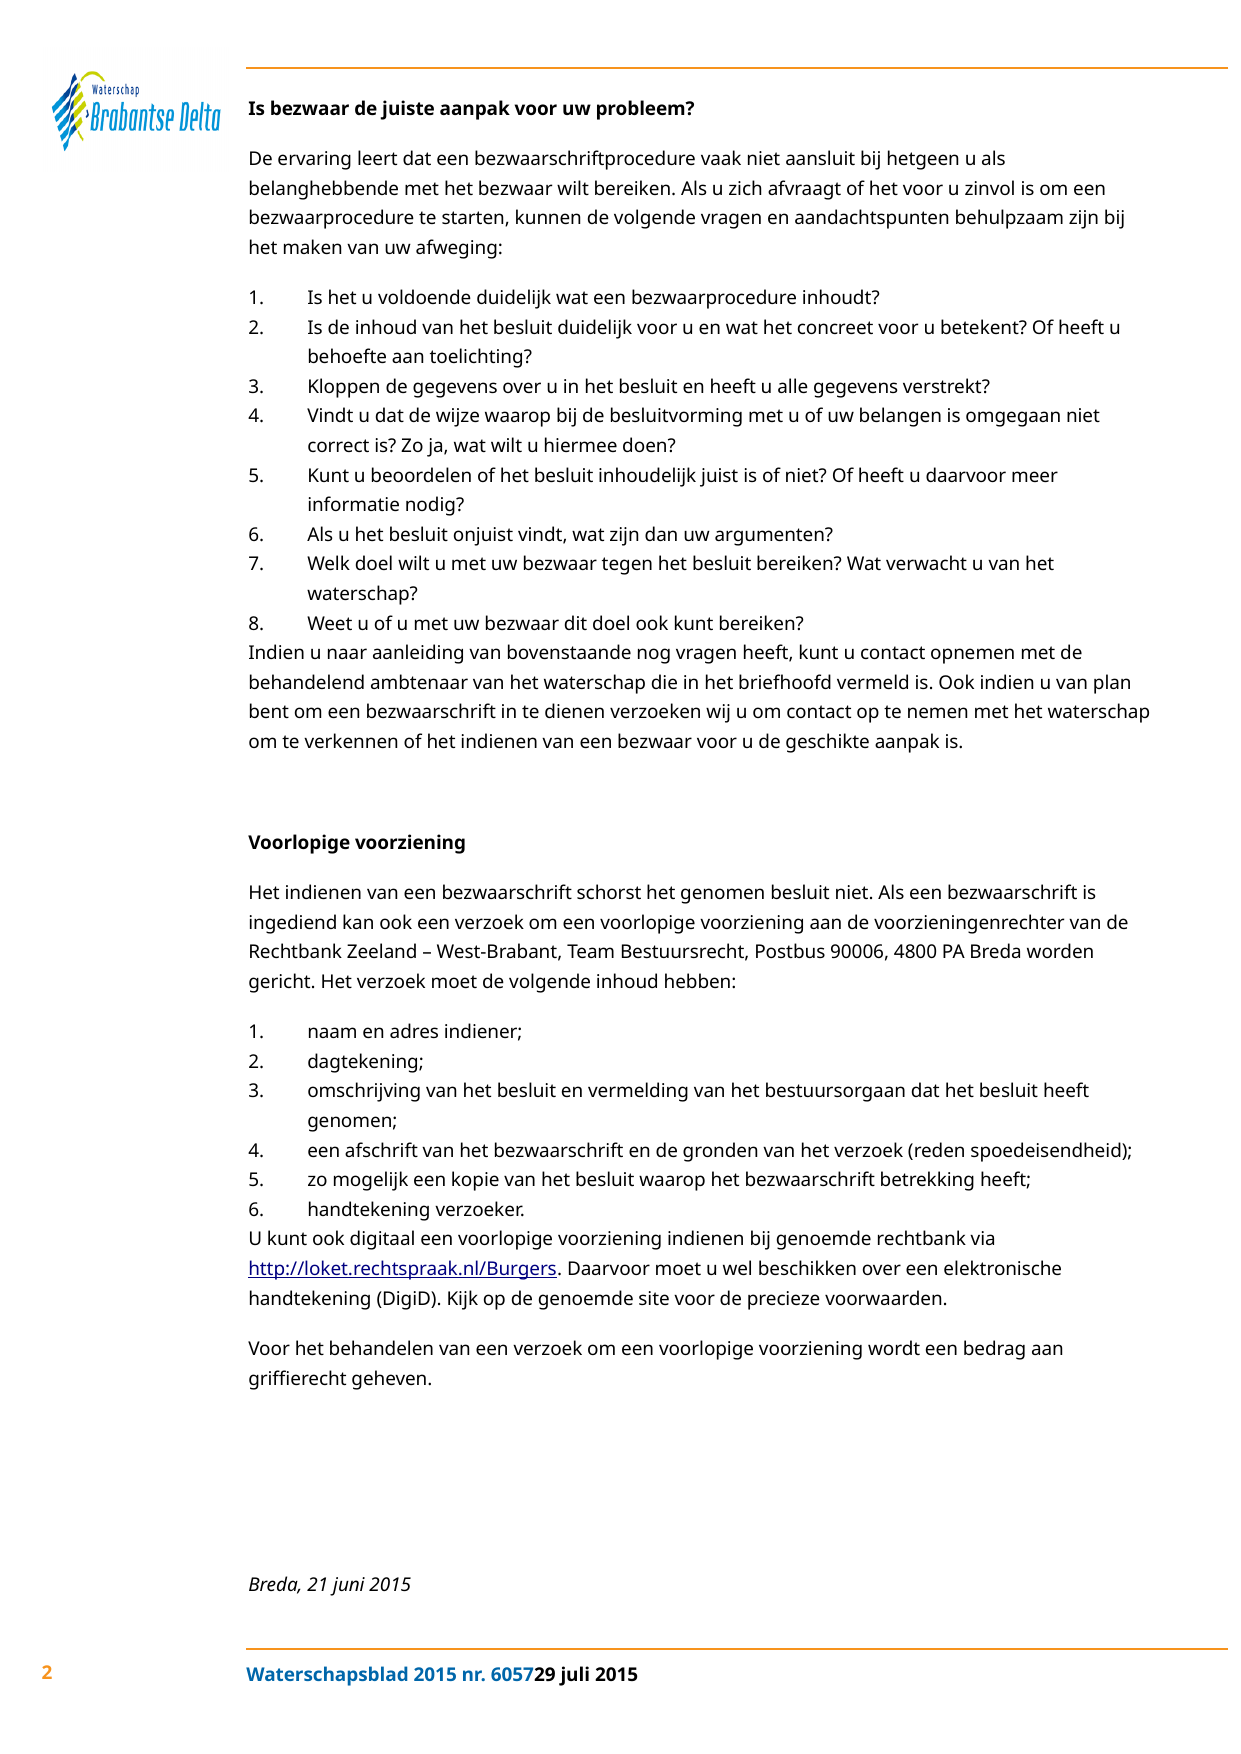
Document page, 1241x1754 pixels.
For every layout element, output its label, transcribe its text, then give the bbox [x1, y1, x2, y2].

text Is bezwaar de juiste aanpak voor uw probleem? [248, 95, 1152, 121]
text Breda, 21 juni 2015 [248, 1571, 1152, 1597]
list Kunt u beoordelen of het besluit inhoudelijk juist is of niet? Of heeft u daarvoor meer informatie nodig? [248, 462, 1152, 517]
list Vindt u dat de wijze waarop bij de besluitvorming met u of uw belangen is omgegaan niet correct is? Zo ja, wat wilt u hiermee doen? [248, 403, 1152, 458]
list Als u het besluit onjuist vindt, wat zijn dan uw argumenten? [248, 521, 1152, 547]
list Welk doel wilt u met uw bezwaar tegen het besluit bereiken? Wat verwacht u van het waterschap? [248, 551, 1152, 606]
text Het indienen van een bezwaarschrift schorst het genomen besluit niet. Als een bezwaarschrift is ingediend kan ook een verzoek om een voorlopige voorziening aan de voorzieningenrechter van de Rechtbank Zeeland – West-Brabant, Team Bestuursrecht, Postbus 90006, 4800 PA Breda worden gericht. Het verzoek moet de volgende inhoud hebben: [248, 879, 1152, 994]
text Voorlopige voorziening [248, 829, 1152, 855]
list Weet u of u met uw bezwaar dit doel ook kunt bereiken? [248, 610, 1152, 636]
list handtekening verzoeker. [248, 1196, 1152, 1222]
list dagtekening; [248, 1048, 1152, 1074]
list Kloppen de gegevens over u in het besluit en heeft u alle gegevens verstrekt? [248, 373, 1152, 399]
text Indien u naar aanleiding van bovenstaande nog vragen heeft, kunt u contact opnemen met de behandelend ambtenaar van het waterschap die in het briefhoofd vermeld is. Ook indien u van plan bent om een bezwaarschrift in te dienen verzoeken wij u om contact op te nemen met het waterschap om te verkennen of het indienen van een bezwaar voor u de geschikte aanpak is. [248, 639, 1152, 754]
picture [41, 47, 231, 172]
text De ervaring leert dat een bezwaarschriftprocedure vaak niet aansluit bij hetgeen u als belanghebbende met het bezwaar wilt bereiken. Als u zich afvraagt of het voor u zinvol is om een bezwaarprocedure te starten, kunnen de volgende vragen en aandachtspunten behulpzaam zijn bij het maken van uw afweging: [248, 145, 1152, 260]
list naam en adres indiener; [248, 1018, 1152, 1044]
list zo mogelijk een kopie van het besluit waarop het bezwaarschrift betrekking heeft; [248, 1166, 1152, 1192]
list omschrijving van het besluit en vermelding van het bestuursorgaan dat het besluit heeft genomen; [248, 1078, 1152, 1133]
list Is de inhoud van het besluit duidelijk voor u en wat het concreet voor u betekent? Of heeft u behoefte aan toelichting? [248, 314, 1152, 369]
list een afschrift van het bezwaarschrift en de gronden van het verzoek (reden spoedeisendheid); [248, 1137, 1152, 1163]
text U kunt ook digitaal een voorlopige voorziening indienen bij genoemde rechtbank via http://loket.rechtspraak.nl/Burgers. Daarvoor moet u wel beschikken over een elektronische handtekening (DigiD). Kijk op de genoemde site voor de precieze voorwaarden. [248, 1226, 1152, 1311]
list Is het u voldoende duidelijk wat een bezwaarprocedure inhoudt? [248, 284, 1152, 310]
text Voor het behandelen van een verzoek om een voorlopige voorziening wordt een bedrag aan griffierecht geheven. [248, 1335, 1152, 1391]
